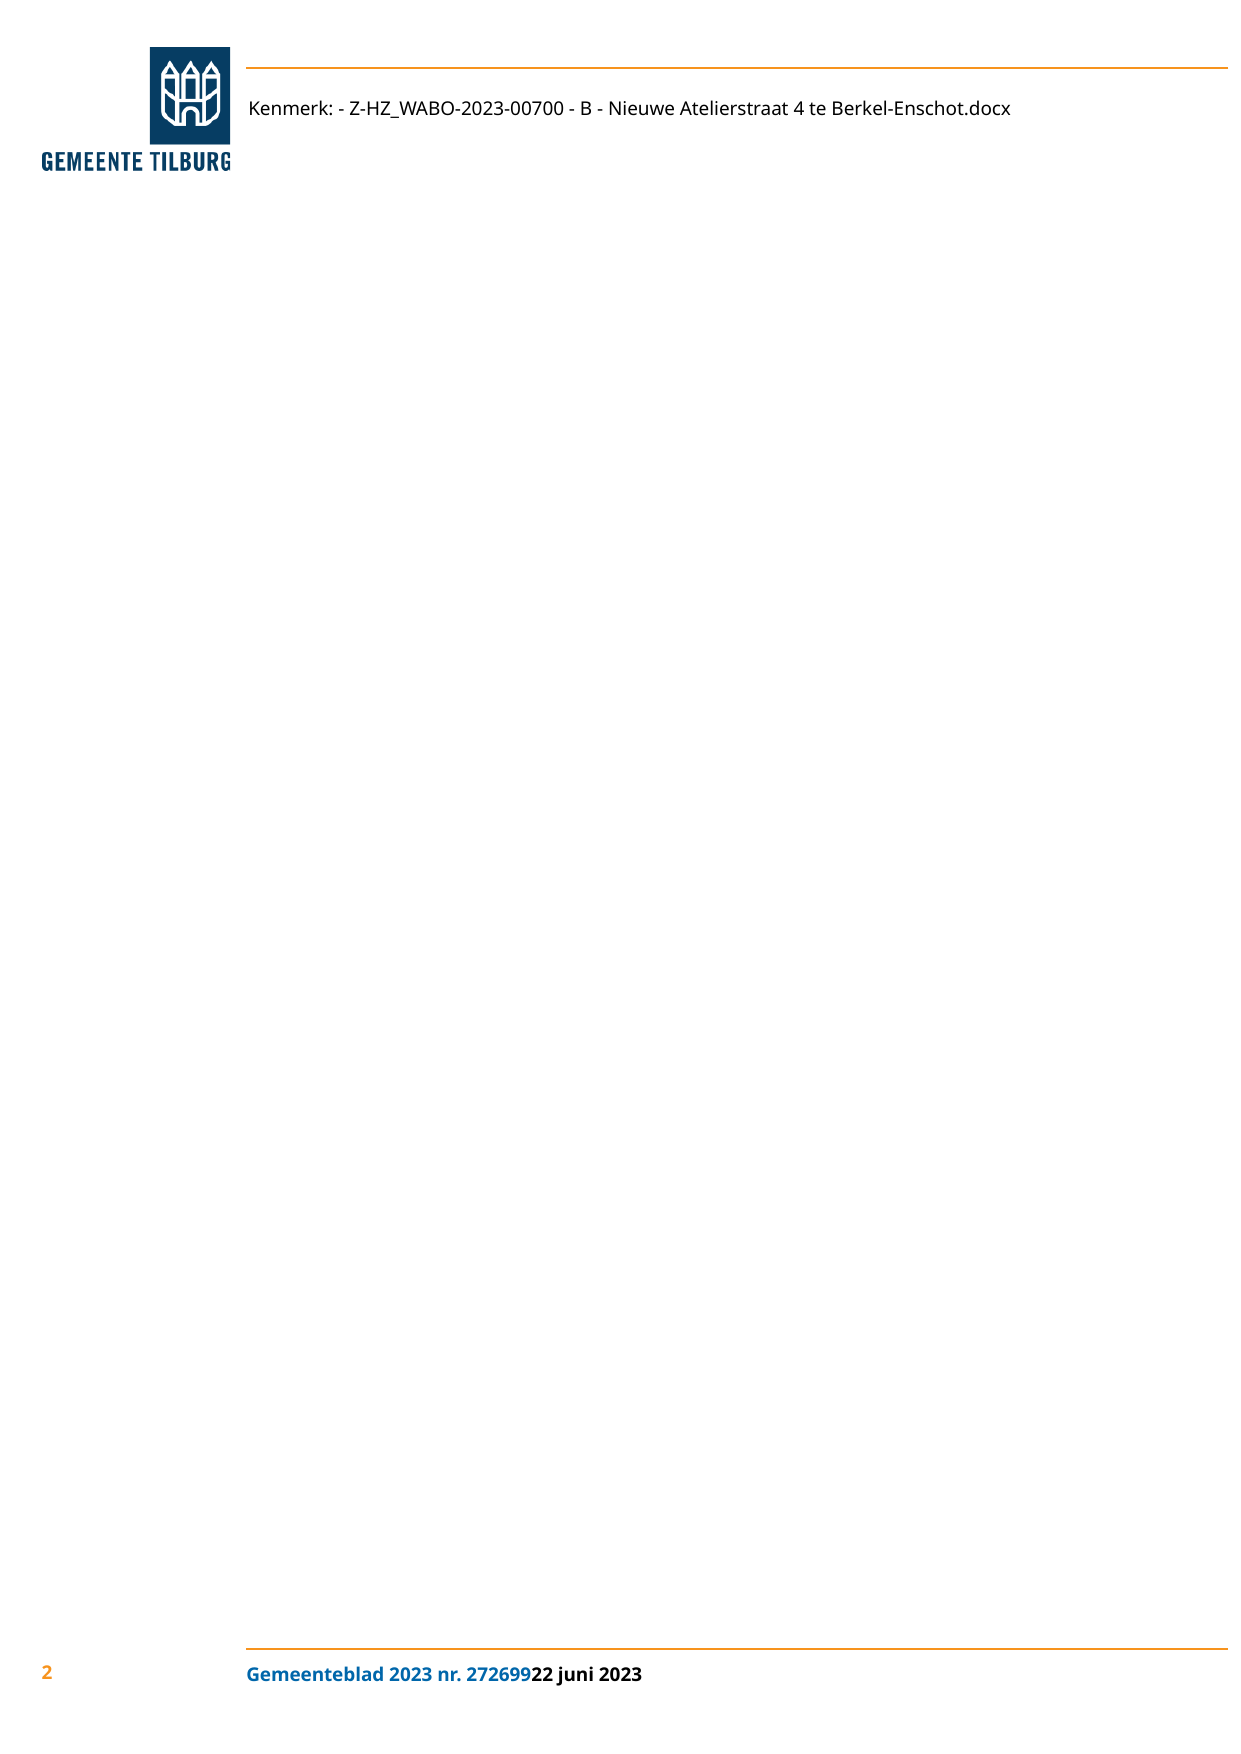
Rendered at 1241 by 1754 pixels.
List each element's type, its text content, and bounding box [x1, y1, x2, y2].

text Kenmerk: - Z-HZ_WABO-2023-00700 - B - Nieuwe Atelierstraat 4 te Berkel-Enschot.docx [248, 95, 1152, 121]
picture [41, 47, 231, 172]
